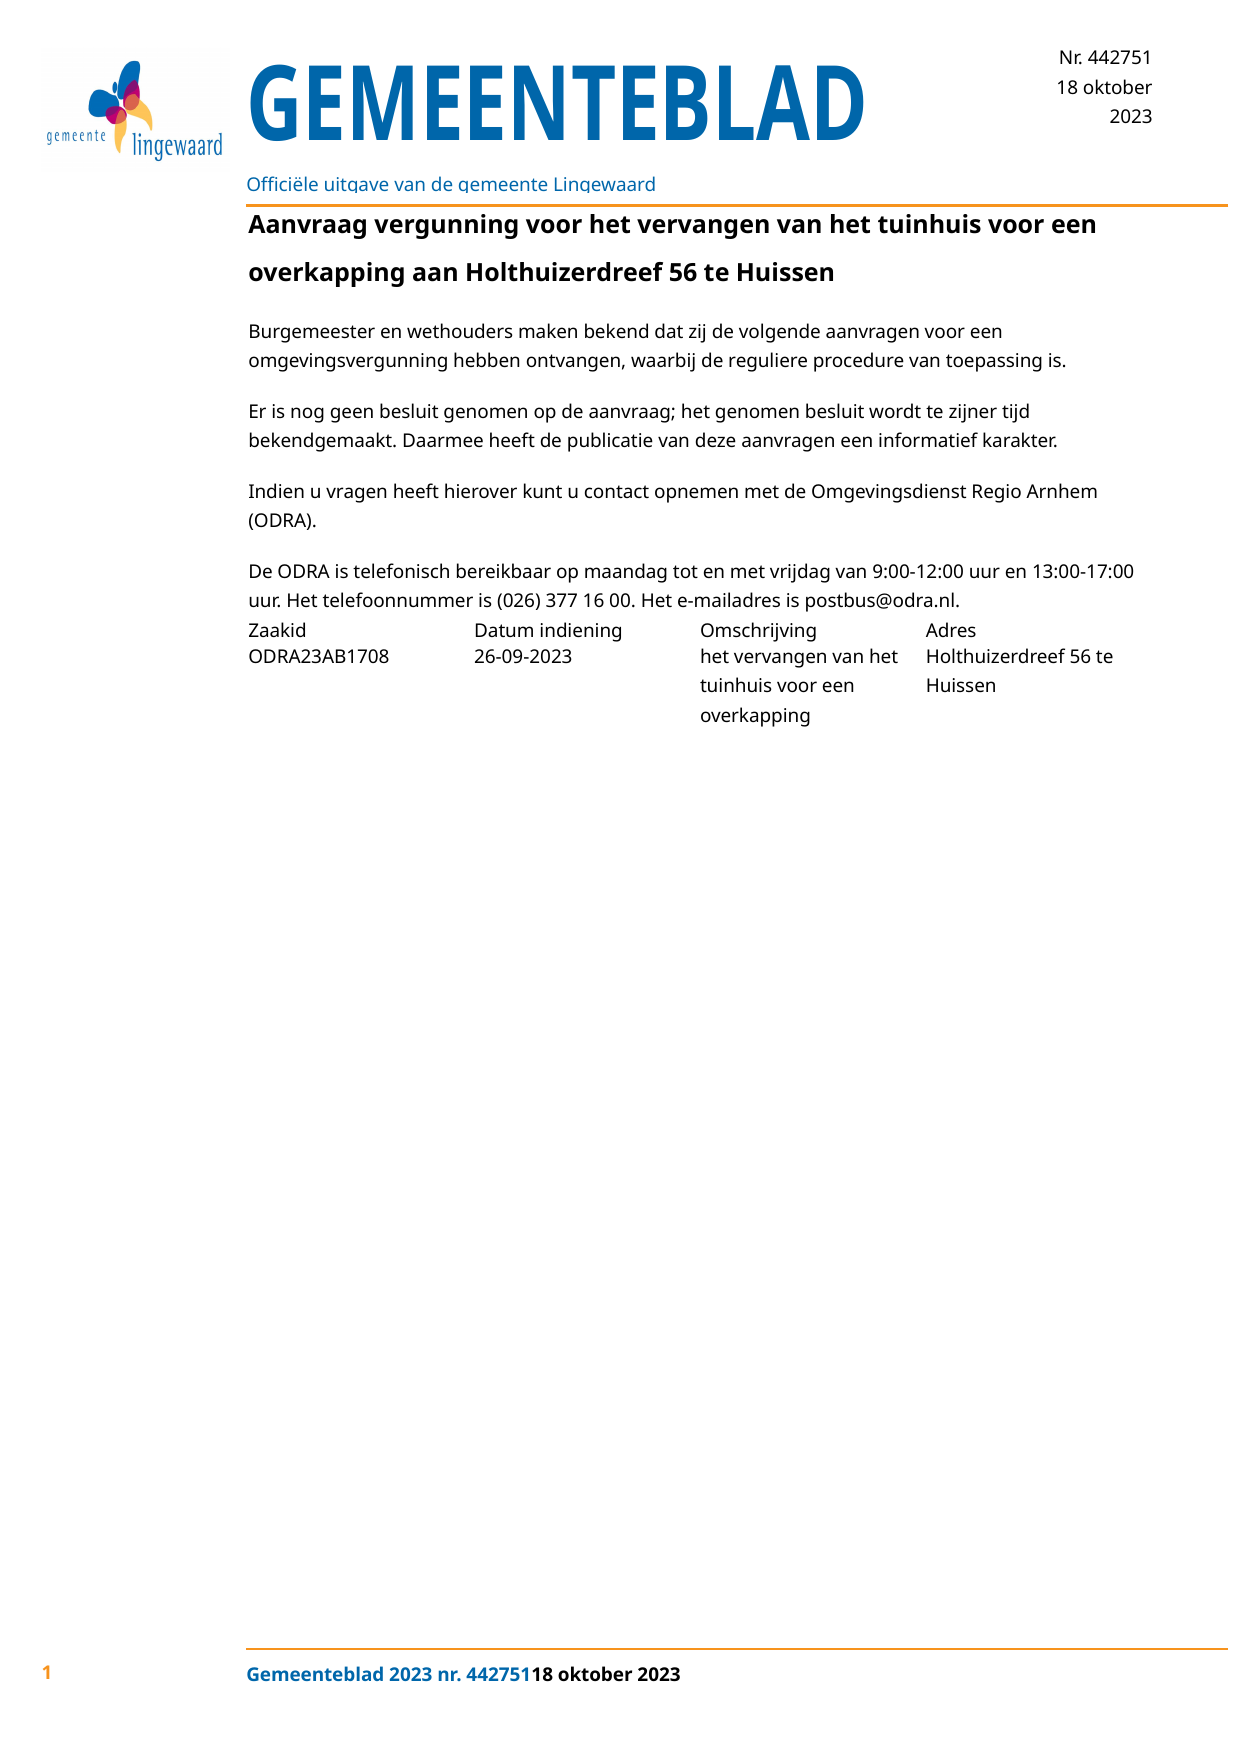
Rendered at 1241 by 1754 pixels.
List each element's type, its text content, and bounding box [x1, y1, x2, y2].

table_header Adres [926, 617, 1152, 643]
table_header Zaakid [248, 617, 474, 643]
table_header Omschrijving [700, 617, 926, 643]
text De ODRA is telefonisch bereikbaar op maandag tot en met vrijdag van 9:00-12:00 uur en 13:00-17:00 uur. Het telefoonnummer is (026) 377 16 00. Het e-mailadres is postbus@odra.nl. [248, 558, 1152, 613]
table_cell het vervangen van het tuinhuis voor een overkapping [700, 643, 926, 728]
text Er is nog geen besluit genomen op de aanvraag; het genomen besluit wordt te zijner tijd bekendgemaakt. Daarmee heeft de publicatie van deze aanvragen een informatief karakter. [248, 398, 1152, 453]
text Aanvraag vergunning voor het vervangen van het tuinhuis voor een overkapping aan Holthuizerdreef 56 te Huissen [248, 207, 1152, 288]
table_cell Holthuizerdreef 56 te Huissen [926, 643, 1152, 728]
table_cell ODRA23AB1708 [248, 643, 474, 728]
text Indien u vragen heeft hierover kunt u contact opnemen met de Omgevingsdienst Regio Arnhem (ODRA). [248, 478, 1152, 533]
text Burgemeester en wethouders maken bekend dat zij de volgende aanvragen voor een omgevingsvergunning hebben ontvangen, waarbij de reguliere procedure van toepassing is. [248, 318, 1152, 373]
table_cell 26-09-2023 [474, 643, 700, 728]
picture [41, 47, 231, 172]
table_header Datum indiening [474, 617, 700, 643]
